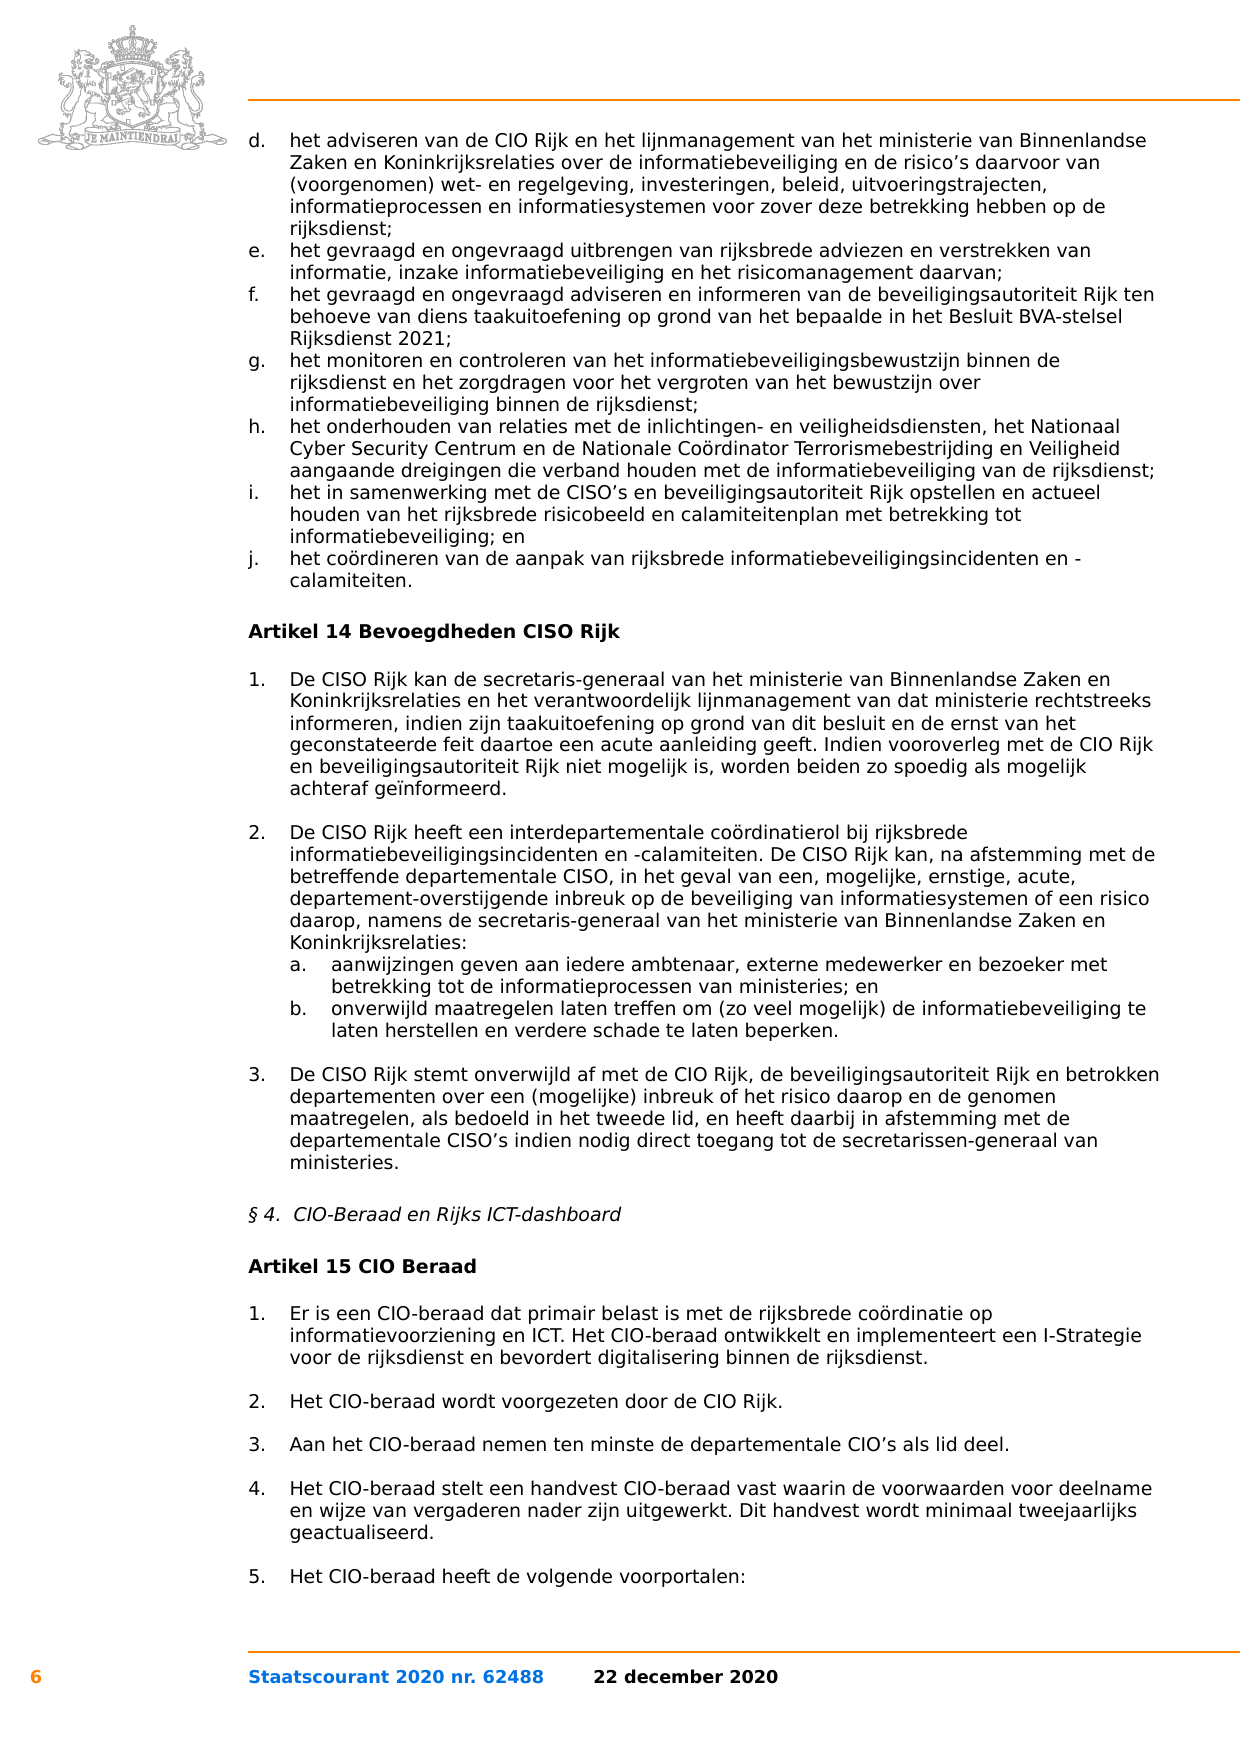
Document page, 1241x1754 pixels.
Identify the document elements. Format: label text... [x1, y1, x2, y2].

text 1. Er is een CIO-beraad dat primair belast is met de rijksbrede coördinatie op informatievoorziening en ICT. Het CIO-beraad ontwikkelt en implementeert een I-Strategie voor de rijksdienst en bevordert digitalisering binnen de rijksdienst. [248, 1303, 1163, 1369]
text 3. Aan het CIO-beraad nemen ten minste de departementale CIO’s als lid deel. [248, 1434, 1163, 1456]
text 4. Het CIO-beraad stelt een handvest CIO-beraad vast waarin de voorwaarden voor deelname en wijze van vergaderen nader zijn uitgewerkt. Dit handvest wordt minimaal tweejaarlijks geactualiseerd. [248, 1478, 1163, 1544]
text a. aanwijzingen geven aan iedere ambtenaar, externe medewerker en bezoeker met betrekking tot de informatieprocessen van ministeries; en [289, 954, 1163, 998]
picture [38, 25, 227, 150]
text 3. De CISO Rijk stemt onverwijld af met de CIO Rijk, de beveiligingsautoriteit Rijk en betrokken departementen over een (mogelijke) inbreuk of het risico daarop en de genomen maatregelen, als bedoeld in het tweede lid, en heeft daarbij in afstemming met de departementale CISO’s indien nodig direct toegang tot de secretarissen-generaal van ministeries. [248, 1064, 1163, 1174]
text e. het gevraagd en ongevraagd uitbrengen van rijksbrede adviezen en verstrekken van informatie, inzake informatiebeveiliging en het risicomanagement daarvan; [248, 240, 1163, 284]
text b. onverwijld maatregelen laten treffen om (zo veel mogelijk) de informatiebeveiliging te laten herstellen en verdere schade te laten beperken. [289, 998, 1163, 1042]
text 2. Het CIO-beraad wordt voorgezeten door de CIO Rijk. [248, 1391, 1163, 1412]
text g. het monitoren en controleren van het informatiebeveiligingsbewustzijn binnen de rijksdienst en het zorgdragen voor het vergroten van het bewustzijn over informatiebeveiliging binnen de rijksdienst; [248, 350, 1163, 416]
text 2. De CISO Rijk heeft een interdepartementale coördinatierol bij rijksbrede informatiebeveiligingsincidenten en -calamiteiten. De CISO Rijk kan, na afstemming met de betreffende departementale CISO, in het geval van een, mogelijke, ernstige, acute, departement-overstijgende inbreuk op de beveiliging van informatiesystemen of een risico daarop, namens de secretaris-generaal van het ministerie van Binnenlandse Zaken en Koninkrijksrelaties: [248, 822, 1163, 954]
subtitle Artikel 15 CIO Beraad [248, 1256, 1163, 1278]
text f. het gevraagd en ongevraagd adviseren en informeren van de beveiligingsautoriteit Rijk ten behoeve van diens taakuitoefening op grond van het bepaalde in het Besluit BVA-stelsel Rijksdienst 2021; [248, 284, 1163, 350]
text 1. De CISO Rijk kan de secretaris-generaal van het ministerie van Binnenlandse Zaken en Koninkrijksrelaties en het verantwoordelijk lijnmanagement van dat ministerie rechtstreeks informeren, indien zijn taakuitoefening op grond van dit besluit en de ernst van het geconstateerde feit daartoe een acute aanleiding geeft. Indien vooroverleg met de CIO Rijk en beveiligingsautoriteit Rijk niet mogelijk is, worden beiden zo spoedig als mogelijk achteraf geïnformeerd. [248, 668, 1163, 800]
subtitle § 4. CIO-Beraad en Rijks ICT-dashboard [248, 1204, 1163, 1226]
text i. het in samenwerking met de CISO’s en beveiligingsautoriteit Rijk opstellen en actueel houden van het rijksbrede risicobeeld en calamiteitenplan met betrekking tot informatiebeveiliging; en [248, 482, 1163, 547]
text 5. Het CIO-beraad heeft de volgende voorportalen: [248, 1566, 1163, 1588]
text d. het adviseren van de CIO Rijk en het lijnmanagement van het ministerie van Binnenlandse Zaken en Koninkrijksrelaties over de informatiebeveiliging en de risico’s daarvoor van (voorgenomen) wet- en regelgeving, investeringen, beleid, uitvoeringstrajecten, informatieprocessen en informatiesystemen voor zover deze betrekking hebben op de rijksdienst; [248, 130, 1163, 240]
text h. het onderhouden van relaties met de inlichtingen- en veiligheidsdiensten, het Nationaal Cyber Security Centrum en de Nationale Coördinator Terrorismebestrijding en Veiligheid aangaande dreigingen die verband houden met de informatiebeveiliging van de rijksdienst; [248, 416, 1163, 482]
subtitle Artikel 14 Bevoegdheden CISO Rijk [248, 621, 1163, 643]
text j. het coördineren van de aanpak van rijksbrede informatiebeveiligingsincidenten en -calamiteiten. [248, 547, 1163, 591]
